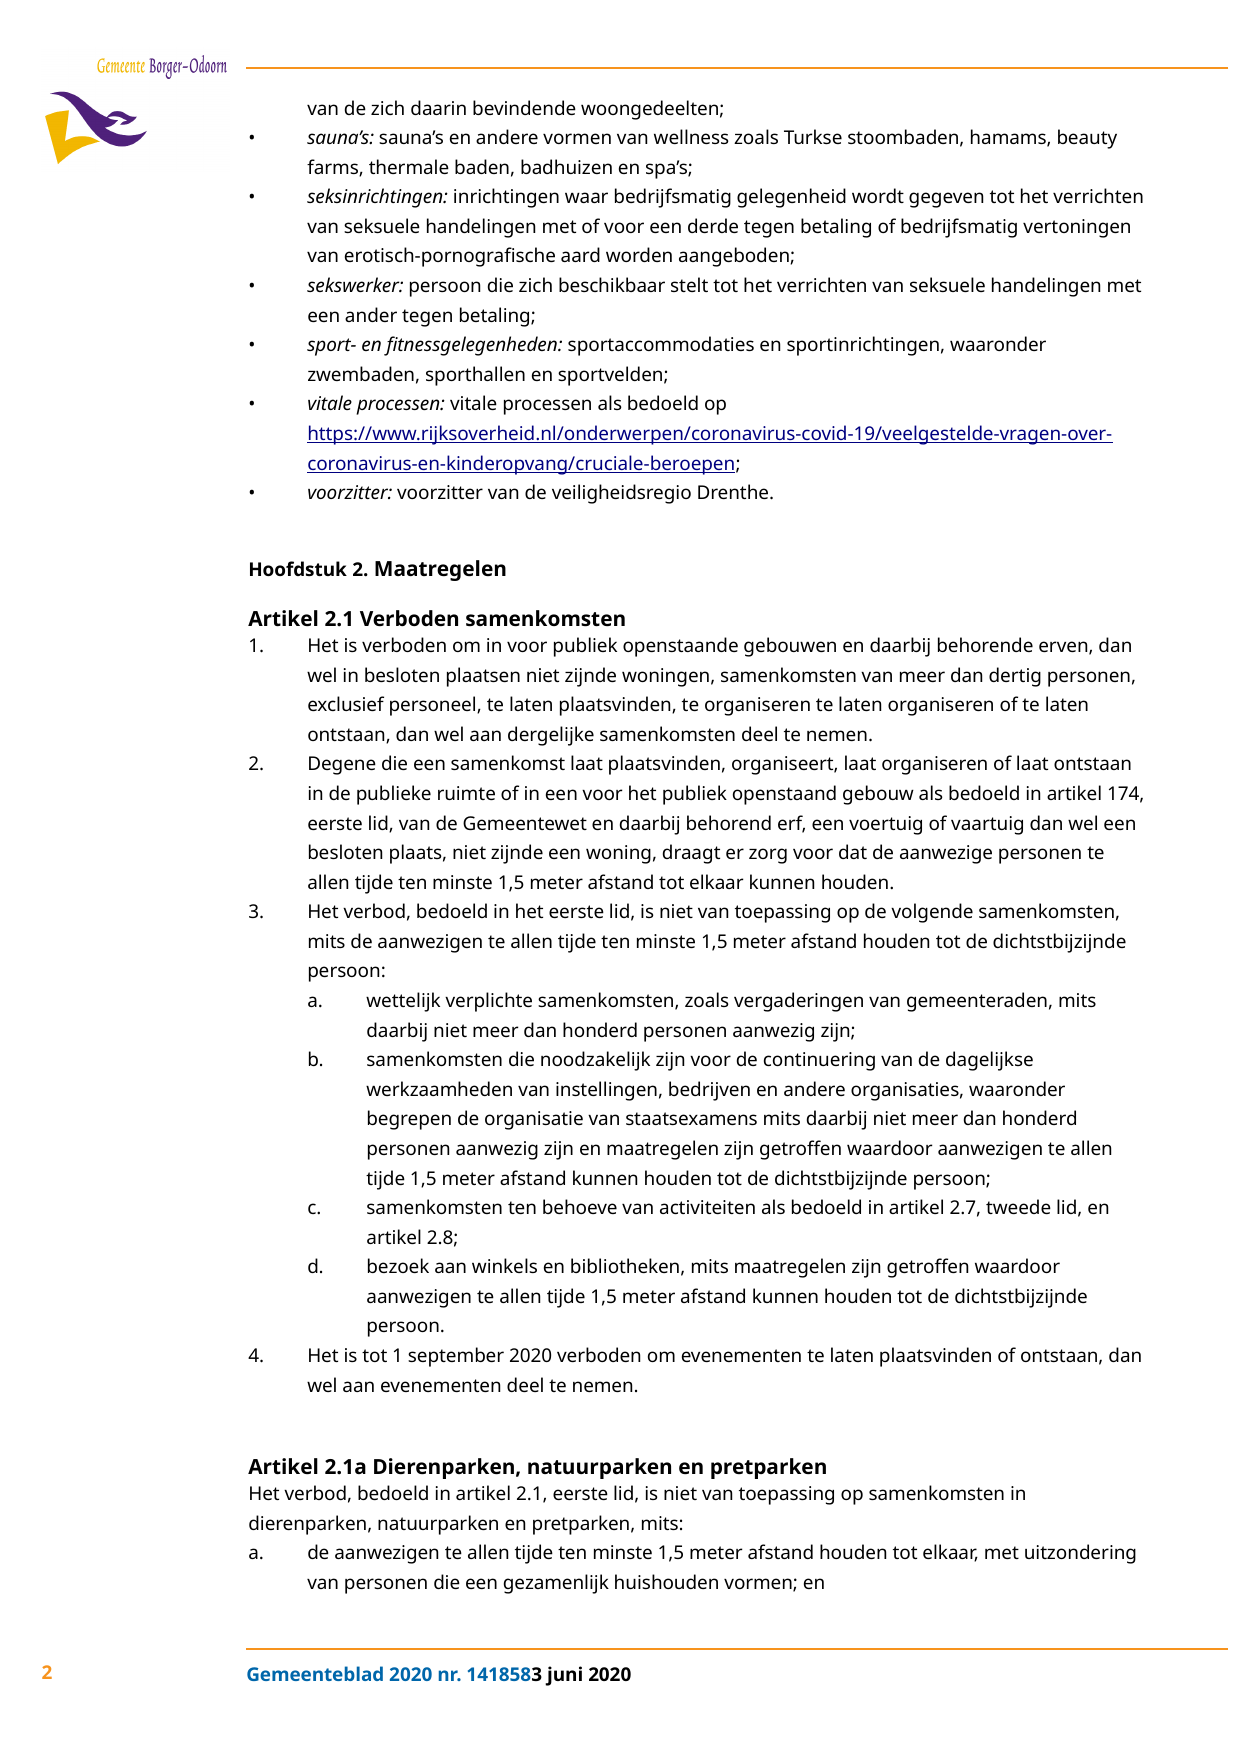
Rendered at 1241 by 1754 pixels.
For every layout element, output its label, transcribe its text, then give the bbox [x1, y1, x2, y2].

list de aanwezigen te allen tijde ten minste 1,5 meter afstand houden tot elkaar, met uitzondering van personen die een gezamenlijk huishouden vormen; en [248, 1539, 1152, 1595]
list vitale processen: vitale processen als bedoeld op https://www.rijksoverheid.nl/onderwerpen/coronavirus-covid-19/veelgestelde-vragen-over-coronavirus-en-kinderopvang/cruciale-beroepen; [248, 391, 1152, 476]
list sekswerker: persoon die zich beschikbaar stelt tot het verrichten van seksuele handelingen met een ander tegen betaling; [248, 272, 1152, 328]
list Het is verboden om in voor publiek openstaande gebouwen en daarbij behorende erven, dan wel in besloten plaatsen niet zijnde woningen, samenkomsten van meer dan dertig personen, exclusief personeel, te laten plaatsvinden, te organiseren te laten organiseren of te laten ontstaan, dan wel aan dergelijke samenkomsten deel te nemen. [248, 632, 1152, 747]
picture [41, 47, 231, 172]
list samenkomsten die noodzakelijk zijn voor de continuering van de dagelijkse werkzaamheden van instellingen, bedrijven en andere organisaties, waaronder begrepen de organisatie van staatsexamens mits daarbij niet meer dan honderd personen aanwezig zijn en maatregelen zijn getroffen waardoor aanwezigen te allen tijde 1,5 meter afstand kunnen houden tot de dichtstbijzijnde persoon; [307, 1046, 1152, 1191]
text Artikel 2.1 Verboden samenkomsten [248, 604, 1152, 632]
list Het verbod, bedoeld in het eerste lid, is niet van toepassing op de volgende samenkomsten, mits de aanwezigen te allen tijde ten minste 1,5 meter afstand houden tot de dichtstbijzijnde persoon: [248, 898, 1152, 983]
text Artikel 2.1a Dierenparken, natuurparken en pretparken [248, 1452, 1152, 1480]
list Het is tot 1 september 2020 verboden om evenementen te laten plaatsvinden of ontstaan, dan wel aan evenementen deel te nemen. [248, 1342, 1152, 1398]
text Het verbod, bedoeld in artikel 2.1, eerste lid, is niet van toepassing op samenkomsten in dierenparken, natuurparken en pretparken, mits: [248, 1480, 1152, 1536]
text Hoofdstuk 2. Maatregelen [248, 554, 1152, 583]
list samenkomsten ten behoeve van activiteiten als bedoeld in artikel 2.7, tweede lid, en artikel 2.8; [307, 1194, 1152, 1250]
list bezoek aan winkels en bibliotheken, mits maatregelen zijn getroffen waardoor aanwezigen te allen tijde 1,5 meter afstand kunnen houden tot de dichtstbijzijnde persoon. [307, 1253, 1152, 1338]
list sport- en fitnessgelegenheden: sportaccommodaties en sportinrichtingen, waaronder zwembaden, sporthallen en sportvelden; [248, 331, 1152, 387]
list seksinrichtingen: inrichtingen waar bedrijfsmatig gelegenheid wordt gegeven tot het verrichten van seksuele handelingen met of voor een derde tegen betaling of bedrijfsmatig vertoningen van erotisch-pornografische aard worden aangeboden; [248, 183, 1152, 268]
list wettelijk verplichte samenkomsten, zoals vergaderingen van gemeenteraden, mits daarbij niet meer dan honderd personen aanwezig zijn; [307, 987, 1152, 1043]
list van de zich daarin bevindende woongedeelten; [248, 95, 1152, 121]
list Degene die een samenkomst laat plaatsvinden, organiseert, laat organiseren of laat ontstaan in de publieke ruimte of in een voor het publiek openstaand gebouw als bedoeld in artikel 174, eerste lid, van de Gemeentewet en daarbij behorend erf, een voertuig of vaartuig dan wel een besloten plaats, niet zijnde een woning, draagt er zorg voor dat de aanwezige personen te allen tijde ten minste 1,5 meter afstand tot elkaar kunnen houden. [248, 751, 1152, 895]
list sauna’s: sauna’s en andere vormen van wellness zoals Turkse stoombaden, hamams, beauty farms, thermale baden, badhuizen en spa’s; [248, 124, 1152, 180]
list voorzitter: voorzitter van de veiligheidsregio Drenthe. [248, 479, 1152, 505]
